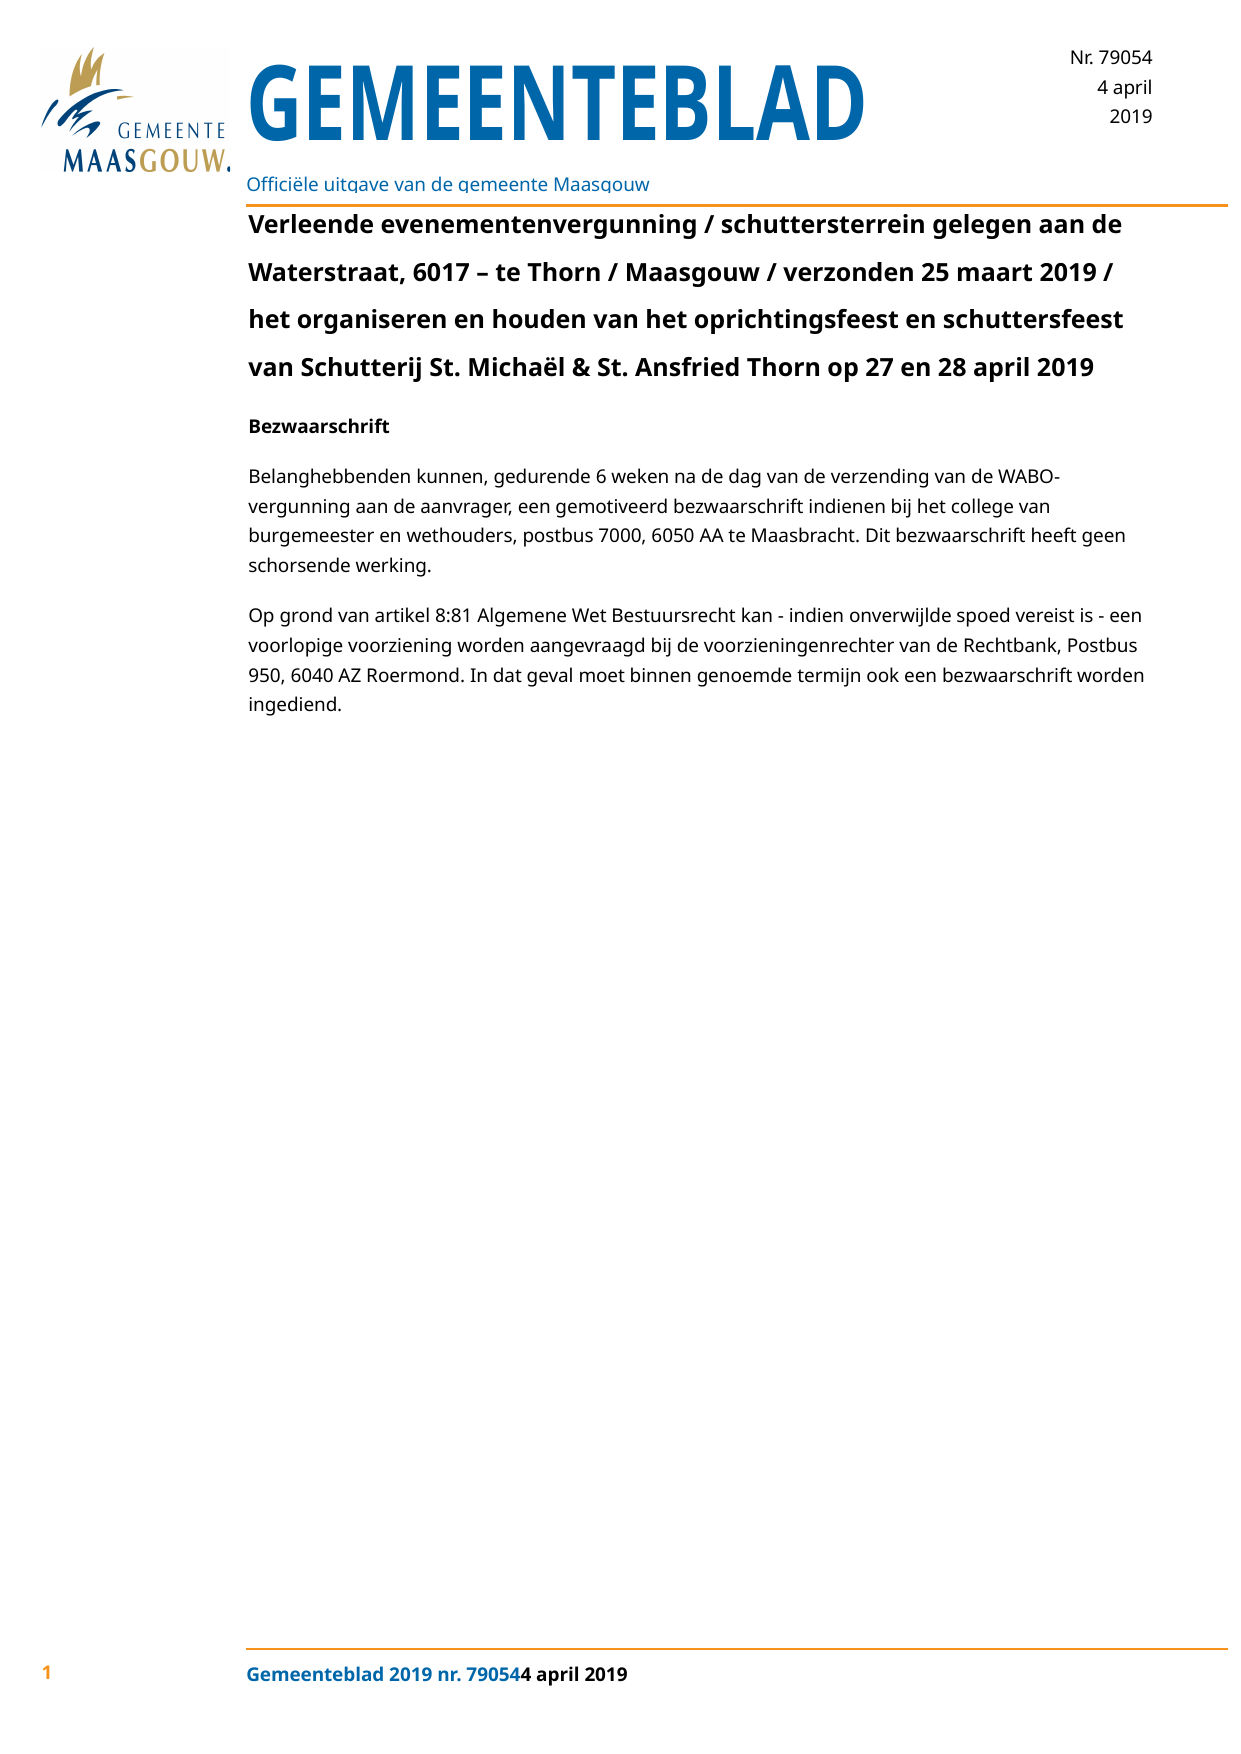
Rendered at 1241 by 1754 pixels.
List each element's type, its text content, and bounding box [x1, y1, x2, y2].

text Op grond van artikel 8:81 Algemene Wet Bestuursrecht kan - indien onverwijlde spoed vereist is - een voorlopige voorziening worden aangevraagd bij de voorzieningenrechter van de Rechtbank, Postbus 950, 6040 AZ Roermond. In dat geval moet binnen genoemde termijn ook een bezwaarschrift worden ingediend. [248, 603, 1152, 717]
picture [41, 47, 231, 172]
text Belanghebbenden kunnen, gedurende 6 weken na de dag van de verzending van de WABO-vergunning aan de aanvrager, een gemotiveerd bezwaarschrift indienen bij het college van burgemeester en wethouders, postbus 7000, 6050 AA te Maasbracht. Dit bezwaarschrift heeft geen schorsende werking. [248, 463, 1152, 578]
text Verleende evenementenvergunning / schuttersterrein gelegen aan de Waterstraat, 6017 – te Thorn / Maasgouw / verzonden 25 maart 2019 / het organiseren en houden van het oprichtingsfeest en schuttersfeest van Schutterij St. Michaël & St. Ansfried Thorn op 27 en 28 april 2019 [248, 207, 1152, 384]
text Bezwaarschrift [248, 413, 1152, 439]
